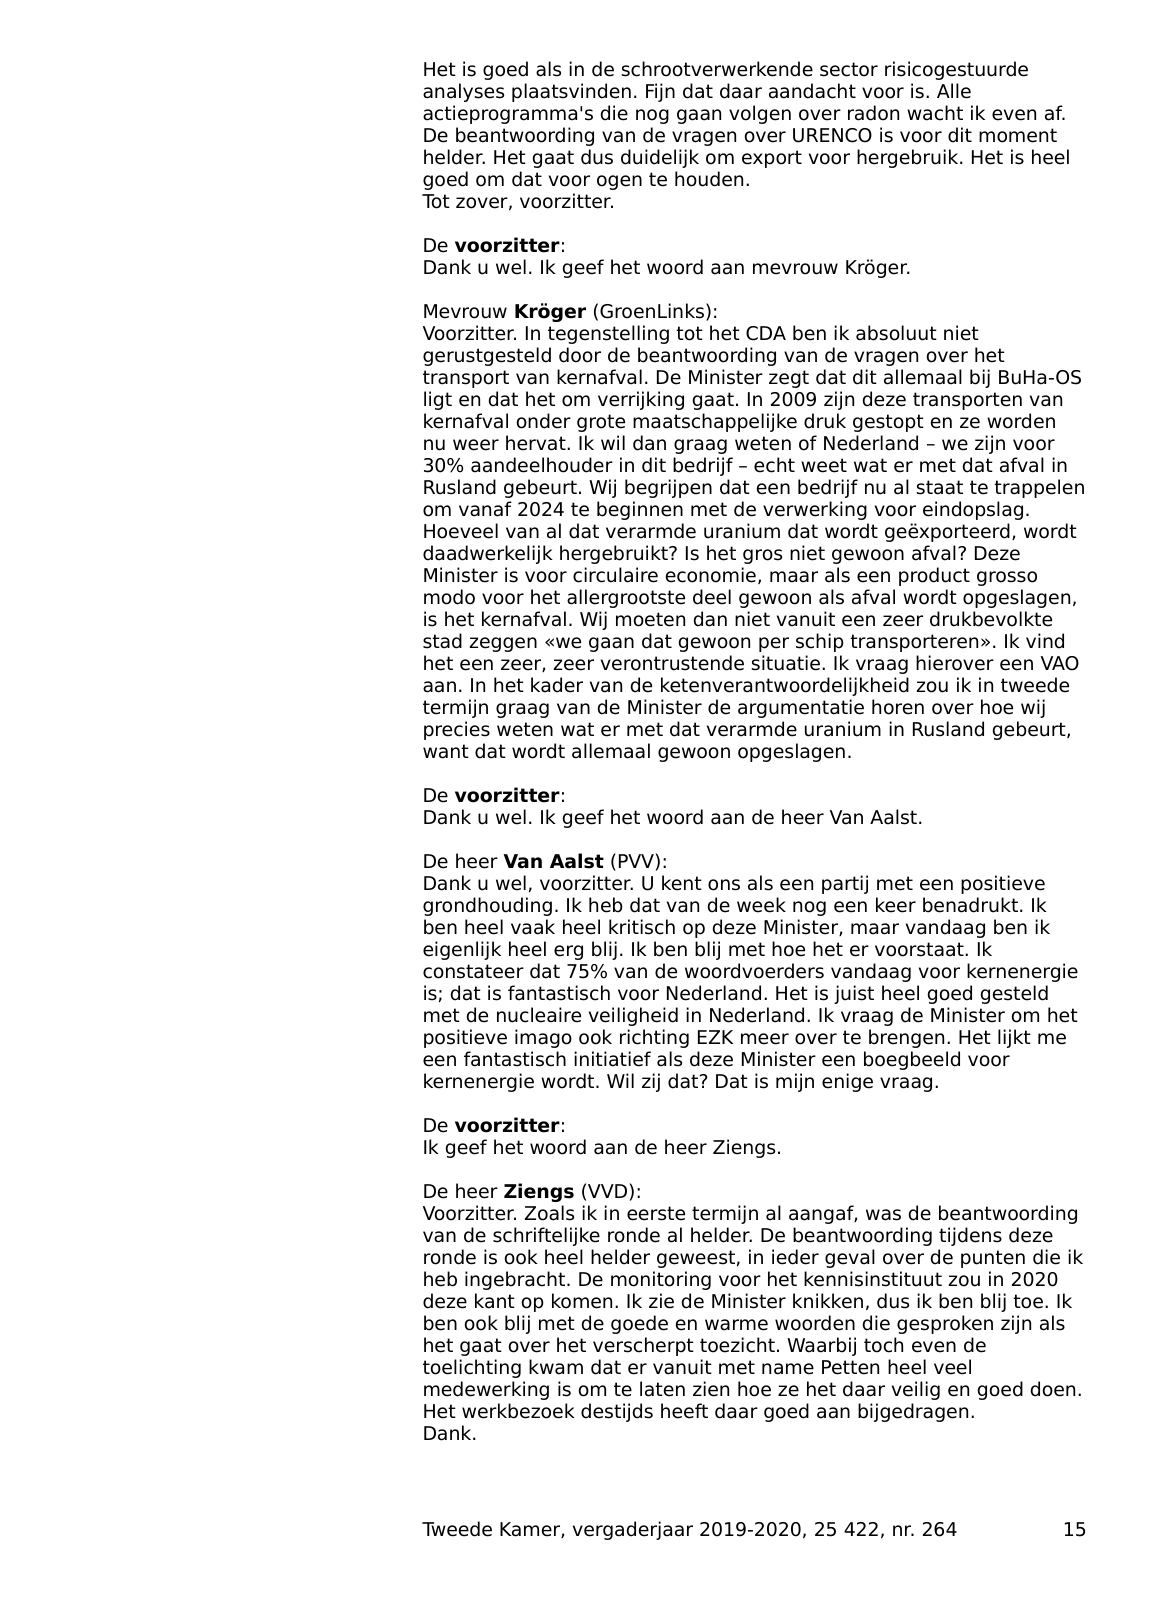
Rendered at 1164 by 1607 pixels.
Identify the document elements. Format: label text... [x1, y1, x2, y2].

text Ik geef het woord aan de heer Ziengs. [422, 1137, 1087, 1159]
text Voorzitter. Zoals ik in eerste termijn al aangaf, was de beantwoording van de schriftelijke ronde al helder. De beantwoording tijdens deze ronde is ook heel helder geweest, in ieder geval over de punten die ik heb ingebracht. De monitoring voor het kennisinstituut zou in 2020 deze kant op komen. Ik zie de Minister knikken, dus ik ben blij toe. Ik ben ook blij met de goede en warme woorden die gesproken zijn als het gaat over het verscherpt toezicht. Waarbij toch even de toelichting kwam dat er vanuit met name Petten heel veel medewerking is om te laten zien hoe ze het daar veilig en goed doen. Het werkbezoek destijds heeft daar goed aan bijgedragen. [422, 1203, 1087, 1423]
text De heer Ziengs (VVD): [422, 1181, 1087, 1203]
text Tot zover, voorzitter. [422, 191, 1087, 213]
text Dank. [422, 1423, 1087, 1445]
text Mevrouw Kröger (GroenLinks): [422, 301, 1087, 323]
text De voorzitter: [422, 1115, 1087, 1137]
text De voorzitter: [422, 235, 1087, 257]
text Voorzitter. In tegenstelling tot het CDA ben ik absoluut niet gerustgesteld door de beantwoording van de vragen over het transport van kernafval. De Minister zegt dat dit allemaal bij BuHa-OS ligt en dat het om verrijking gaat. In 2009 zijn deze transporten van kernafval onder grote maatschappelijke druk gestopt en ze worden nu weer hervat. Ik wil dan graag weten of Nederland – we zijn voor 30% aandeelhouder in dit bedrijf – echt weet wat er met dat afval in Rusland gebeurt. Wij begrijpen dat een bedrijf nu al staat te trappelen om vanaf 2024 te beginnen met de verwerking voor eindopslag. Hoeveel van al dat verarmde uranium dat wordt geëxporteerd, wordt daadwerkelijk hergebruikt? Is het gros niet gewoon afval? Deze Minister is voor circulaire economie, maar als een product grosso modo voor het allergrootste deel gewoon als afval wordt opgeslagen, is het kernafval. Wij moeten dan niet vanuit een zeer drukbevolkte stad zeggen «we gaan dat gewoon per schip transporteren». Ik vind het een zeer, zeer verontrustende situatie. Ik vraag hierover een VAO aan. In het kader van de ketenverantwoordelijkheid zou ik in tweede termijn graag van de Minister de argumentatie horen over hoe wij precies weten wat er met dat verarmde uranium in Rusland gebeurt, want dat wordt allemaal gewoon opgeslagen. [422, 323, 1087, 763]
text De heer Van Aalst (PVV): [422, 851, 1087, 873]
text Dank u wel. Ik geef het woord aan de heer Van Aalst. [422, 807, 1087, 829]
text Het is goed als in de schrootverwerkende sector risicogestuurde analyses plaatsvinden. Fijn dat daar aandacht voor is. Alle actieprogramma's die nog gaan volgen over radon wacht ik even af. De beantwoording van de vragen over URENCO is voor dit moment helder. Het gaat dus duidelijk om export voor hergebruik. Het is heel goed om dat voor ogen te houden. [422, 59, 1087, 191]
text De voorzitter: [422, 785, 1087, 807]
text Dank u wel. Ik geef het woord aan mevrouw Kröger. [422, 257, 1087, 279]
text Dank u wel, voorzitter. U kent ons als een partij met een positieve grondhouding. Ik heb dat van de week nog een keer benadrukt. Ik ben heel vaak heel kritisch op deze Minister, maar vandaag ben ik eigenlijk heel erg blij. Ik ben blij met hoe het er voorstaat. Ik constateer dat 75% van de woordvoerders vandaag voor kernenergie is; dat is fantastisch voor Nederland. Het is juist heel goed gesteld met de nucleaire veiligheid in Nederland. Ik vraag de Minister om het positieve imago ook richting EZK meer over te brengen. Het lijkt me een fantastisch initiatief als deze Minister een boegbeeld voor kernenergie wordt. Wil zij dat? Dat is mijn enige vraag. [422, 873, 1087, 1093]
